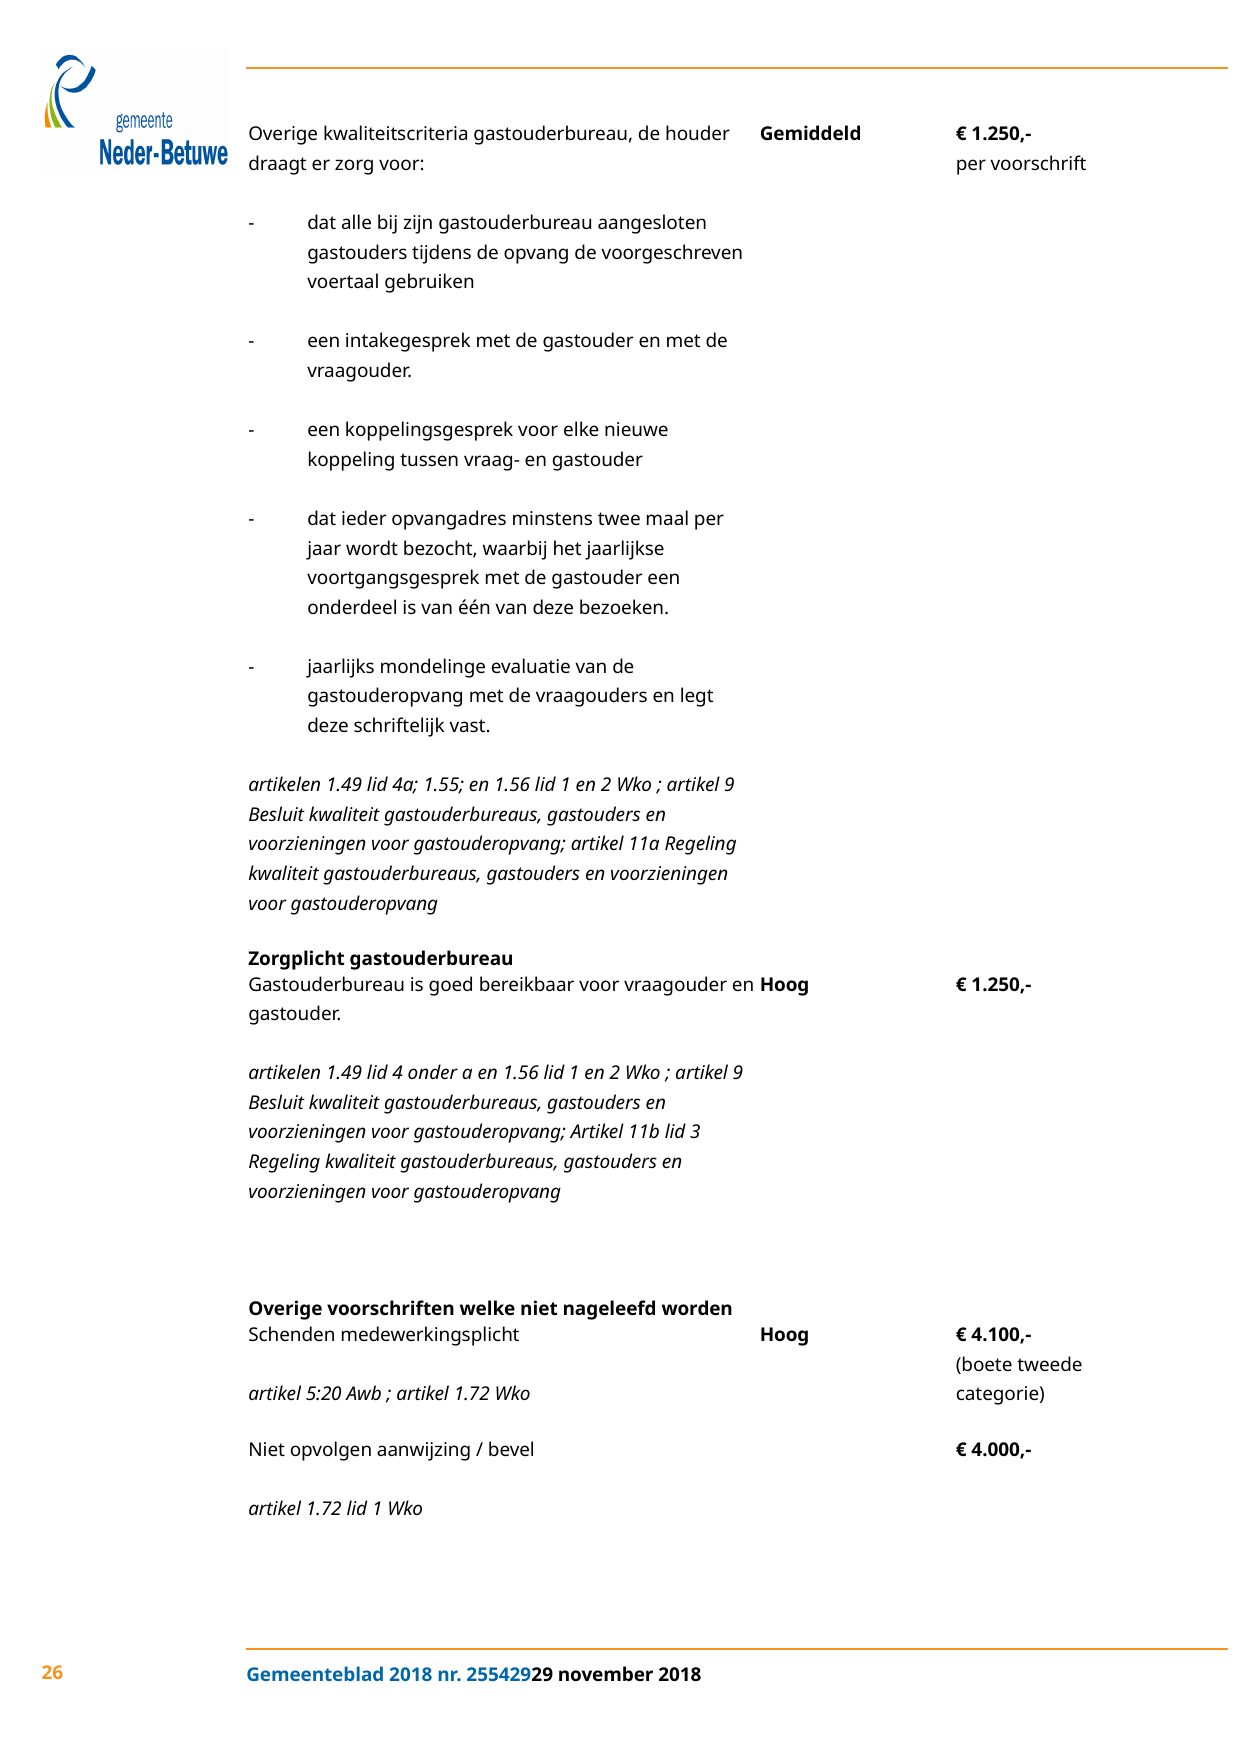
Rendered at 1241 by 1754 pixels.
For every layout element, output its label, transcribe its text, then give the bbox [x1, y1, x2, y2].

table_cell € 4.100,- (boete tweede categorie) [956, 1321, 1152, 1436]
picture [41, 47, 231, 172]
table_cell € 1.250,- [956, 971, 1152, 1233]
table_cell Gemiddeld [760, 121, 956, 945]
table_cell Gastouderbureau is goed bereikbaar voor vraagouder en gastouder. artikelen 1.49 lid 4 onder a en 1.56 lid 1 en 2 Wko ; artikel 9 Besluit kwaliteit gastouderbureaus, gastouders en voorzieningen voor gastouderopvang; Artikel 11b lid 3 Regeling kwaliteit gastouderbureaus, gastouders en voorzieningen voor gastouderopvang [248, 971, 759, 1233]
table_header Overige voorschriften welke niet nageleefd worden [248, 1296, 1152, 1321]
table_cell Niet opvolgen aanwijzing / bevel artikel 1.72 lid 1 Wko [248, 1436, 759, 1521]
table_cell € 1.250,- per voorschrift [956, 121, 1152, 945]
table_cell Hoog [760, 971, 956, 1233]
table_cell [956, 95, 1152, 121]
table_cell Hoog [760, 1321, 956, 1521]
table_cell Overige kwaliteitscriteria gastouderbureau, de houder draagt er zorg voor: dat alle bij zijn gastouderbureau aangesloten gastouders tijdens de opvang de voorgeschreven voertaal gebruiken een intakegesprek met de gastouder en met de vraagouder. een koppelingsgesprek voor elke nieuwe koppeling tussen vraag- en gastouder dat ieder opvangadres minstens twee maal per jaar wordt bezocht, waarbij het jaarlijkse voortgangsgesprek met de gastouder een onderdeel is van één van deze bezoeken. jaarlijks mondelinge evaluatie van de gastouderopvang met de vraagouders en legt deze schriftelijk vast. artikelen 1.49 lid 4a; 1.55; en 1.56 lid 1 en 2 Wko ; artikel 9 Besluit kwaliteit gastouderbureaus, gastouders en voorzieningen voor gastouderopvang; artikel 11a Regeling kwaliteit gastouderbureaus, gastouders en voorzieningen voor gastouderopvang [248, 121, 759, 945]
table_cell € 4.000,- [956, 1436, 1152, 1521]
table_cell [248, 95, 759, 121]
table_cell Zorgplicht gastouderbureau [248, 945, 1152, 971]
table_cell Schenden medewerkingsplicht artikel 5:20 Awb ; artikel 1.72 Wko [248, 1321, 759, 1436]
table_cell [760, 95, 956, 121]
